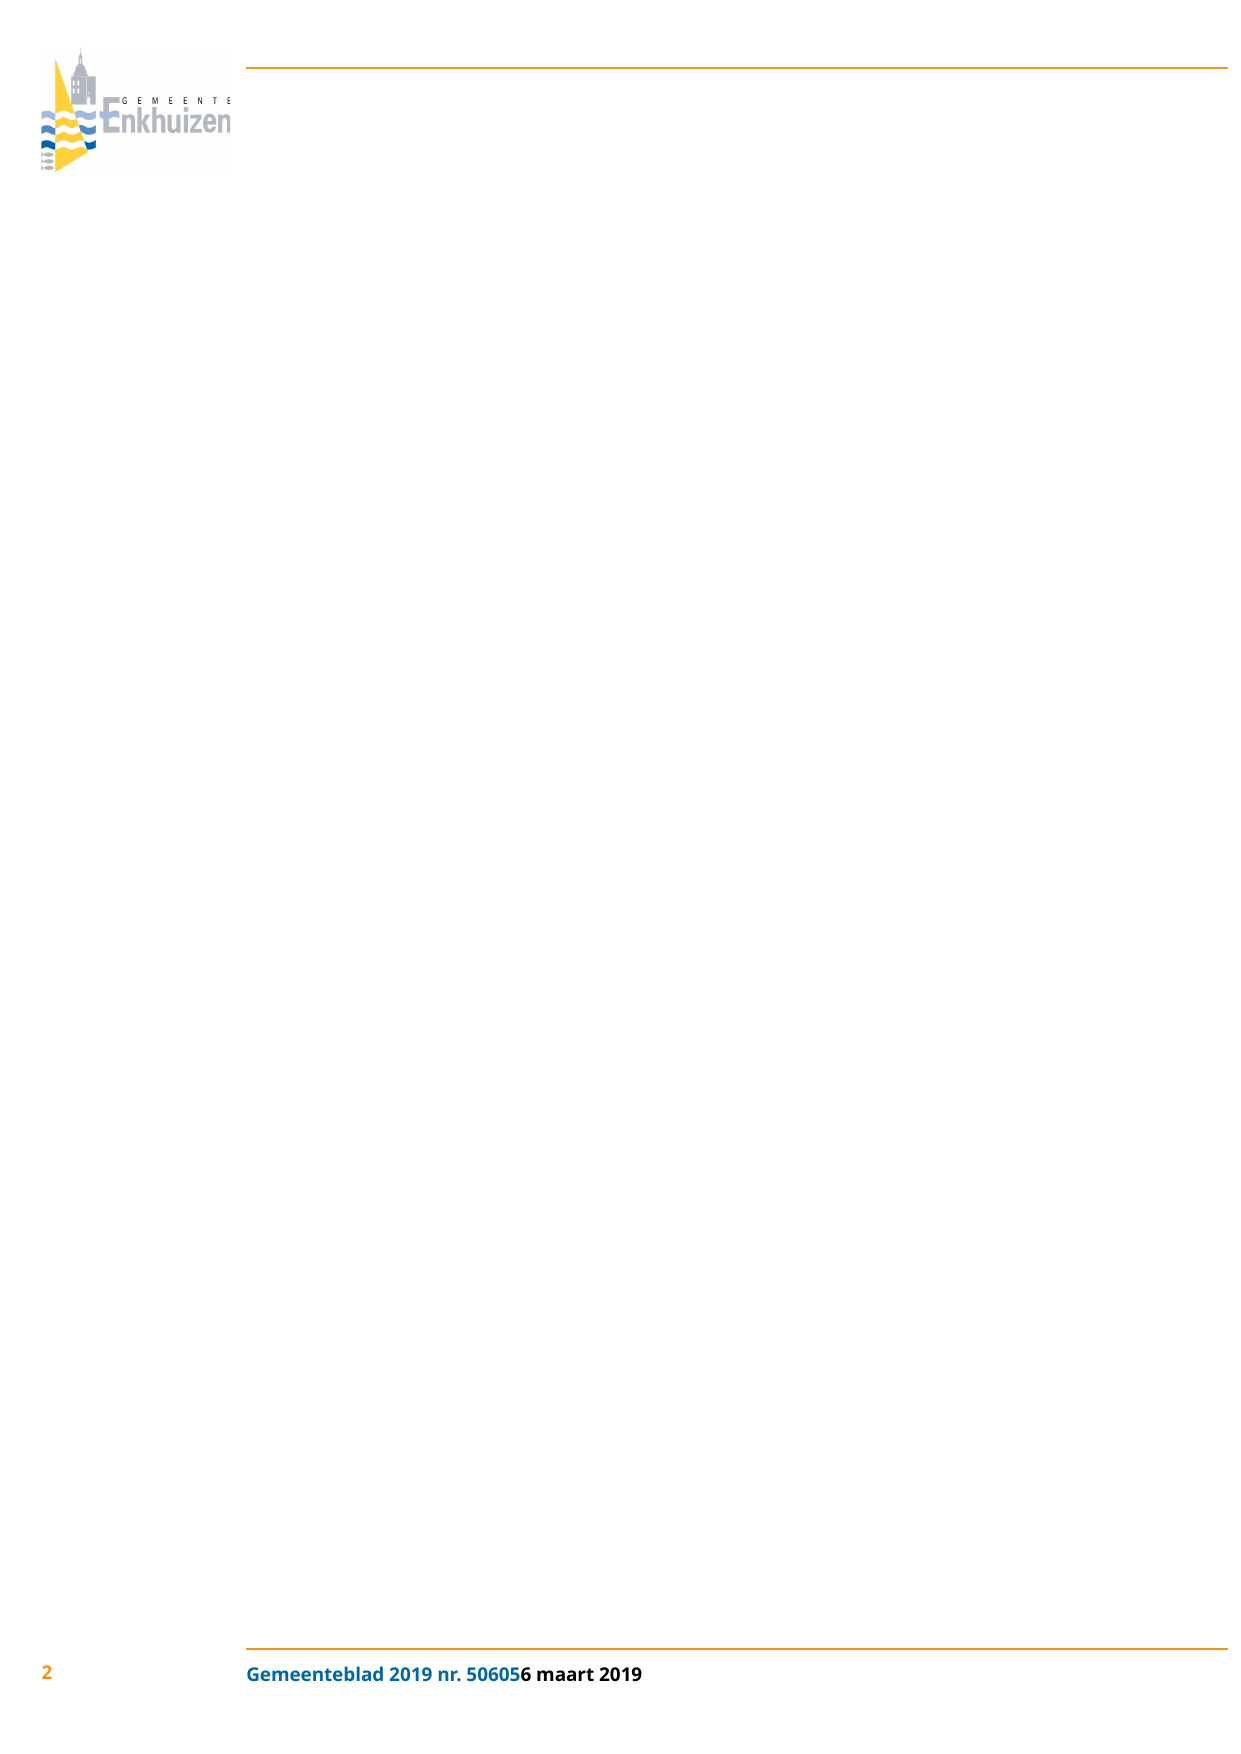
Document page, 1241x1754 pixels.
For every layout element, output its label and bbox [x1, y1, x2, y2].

picture [41, 47, 231, 172]
